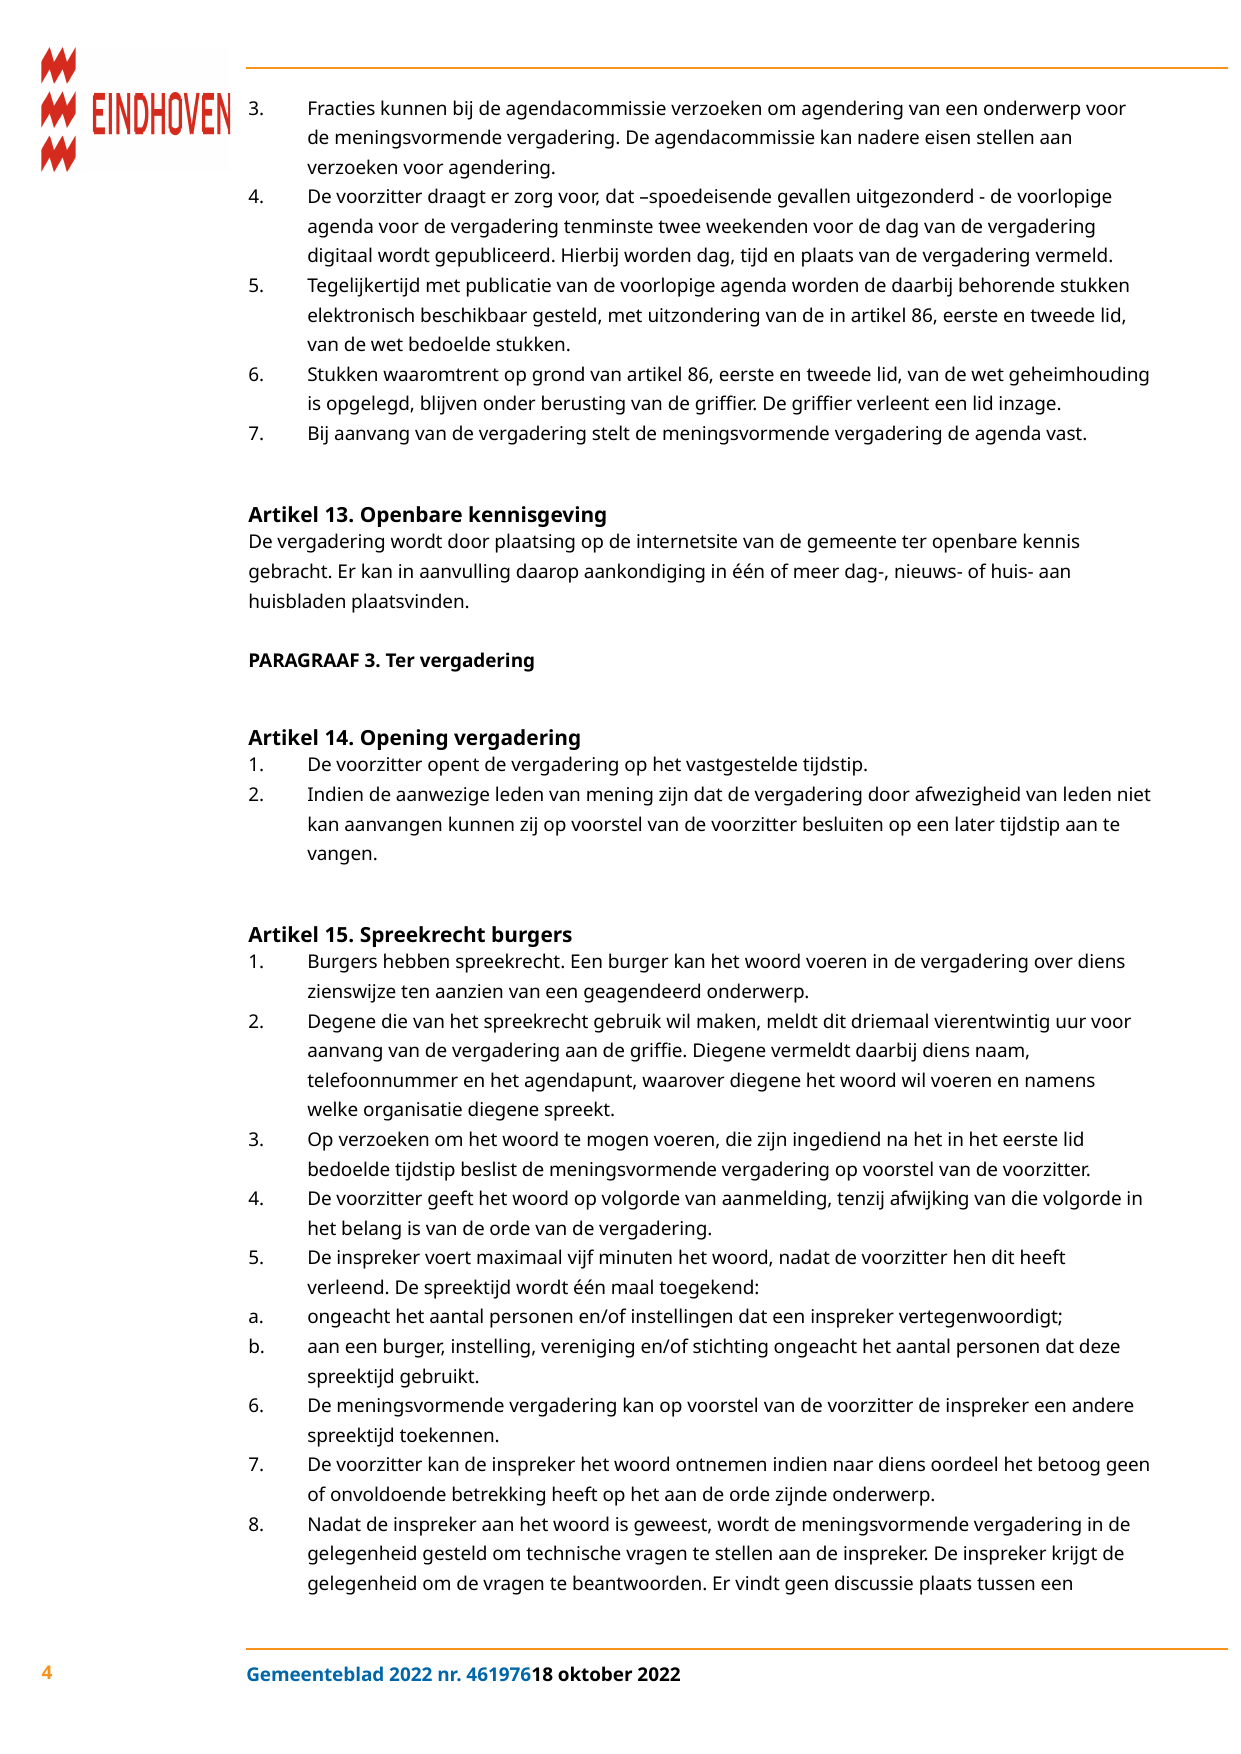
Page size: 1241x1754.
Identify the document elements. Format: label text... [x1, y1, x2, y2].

list De voorzitter kan de inspreker het woord ontnemen indien naar diens oordeel het betoog geen of onvoldoende betrekking heeft op het aan de orde zijnde onderwerp. [248, 1452, 1152, 1507]
text Artikel 15. Spreekrecht burgers [248, 920, 1152, 949]
text De vergadering wordt door plaatsing op de internetsite van de gemeente ter openbare kennis gebracht. Er kan in aanvulling daarop aankondiging in één of meer dag-, nieuws- of huis- aan huisbladen plaatsvinden. [248, 529, 1152, 613]
list Degene die van het spreekrecht gebruik wil maken, meldt dit driemaal vierentwintig uur voor aanvang van de vergadering aan de griffie. Diegene vermeldt daarbij diens naam, telefoonnummer en het agendapunt, waarover diegene het woord wil voeren en namens welke organisatie diegene spreekt. [248, 1008, 1152, 1122]
list Burgers hebben spreekrecht. Een burger kan het woord voeren in de vergadering over diens zienswijze ten aanzien van een geagendeerd onderwerp. [248, 949, 1152, 1004]
list De inspreker voert maximaal vijf minuten het woord, nadat de voorzitter hen dit heeft verleend. De spreektijd wordt één maal toegekend: [248, 1244, 1152, 1300]
list aan een burger, instelling, vereniging en/of stichting ongeacht het aantal personen dat deze spreektijd gebruikt. [248, 1333, 1152, 1389]
picture [41, 47, 231, 172]
list Op verzoeken om het woord te mogen voeren, die zijn ingediend na het in het eerste lid bedoelde tijdstip beslist de meningsvormende vergadering op voorstel van de voorzitter. [248, 1126, 1152, 1182]
list Fracties kunnen bij de agendacommissie verzoeken om agendering van een onderwerp voor de meningsvormende vergadering. De agendacommissie kan nadere eisen stellen aan verzoeken voor agendering. [248, 95, 1152, 180]
text PARAGRAAF 3. Ter vergadering [248, 647, 1152, 673]
text Artikel 13. Openbare kennisgeving [248, 500, 1152, 529]
text Artikel 14. Opening vergadering [248, 723, 1152, 752]
list De voorzitter opent de vergadering op het vastgestelde tijdstip. [248, 752, 1152, 777]
list Nadat de inspreker aan het woord is geweest, wordt de meningsvormende vergadering in de gelegenheid gesteld om technische vragen te stellen aan de inspreker. De inspreker krijgt de gelegenheid om de vragen te beantwoorden. Er vindt geen discussie plaats tussen een [248, 1511, 1152, 1596]
list De meningsvormende vergadering kan op voorstel van de voorzitter de inspreker een andere spreektijd toekennen. [248, 1392, 1152, 1448]
list Stukken waaromtrent op grond van artikel 86, eerste en tweede lid, van de wet geheimhouding is opgelegd, blijven onder berusting van de griffier. De griffier verleent een lid inzage. [248, 361, 1152, 416]
list Tegelijkertijd met publicatie van de voorlopige agenda worden de daarbij behorende stukken elektronisch beschikbaar gesteld, met uitzondering van de in artikel 86, eerste en tweede lid, van de wet bedoelde stukken. [248, 272, 1152, 357]
list ongeacht het aantal personen en/of instellingen dat een inspreker vertegenwoordigt; [248, 1304, 1152, 1329]
list De voorzitter draagt er zorg voor, dat –spoedeisende gevallen uitgezonderd - de voorlopige agenda voor de vergadering tenminste twee weekenden voor de dag van de vergadering digitaal wordt gepubliceerd. Hierbij worden dag, tijd en plaats van de vergadering vermeld. [248, 183, 1152, 268]
list Indien de aanwezige leden van mening zijn dat de vergadering door afwezigheid van leden niet kan aanvangen kunnen zij op voorstel van de voorzitter besluiten op een later tijdstip aan te vangen. [248, 781, 1152, 866]
list De voorzitter geeft het woord op volgorde van aanmelding, tenzij afwijking van die volgorde in het belang is van de orde van de vergadering. [248, 1185, 1152, 1241]
list Bij aanvang van de vergadering stelt de meningsvormende vergadering de agenda vast. [248, 420, 1152, 446]
